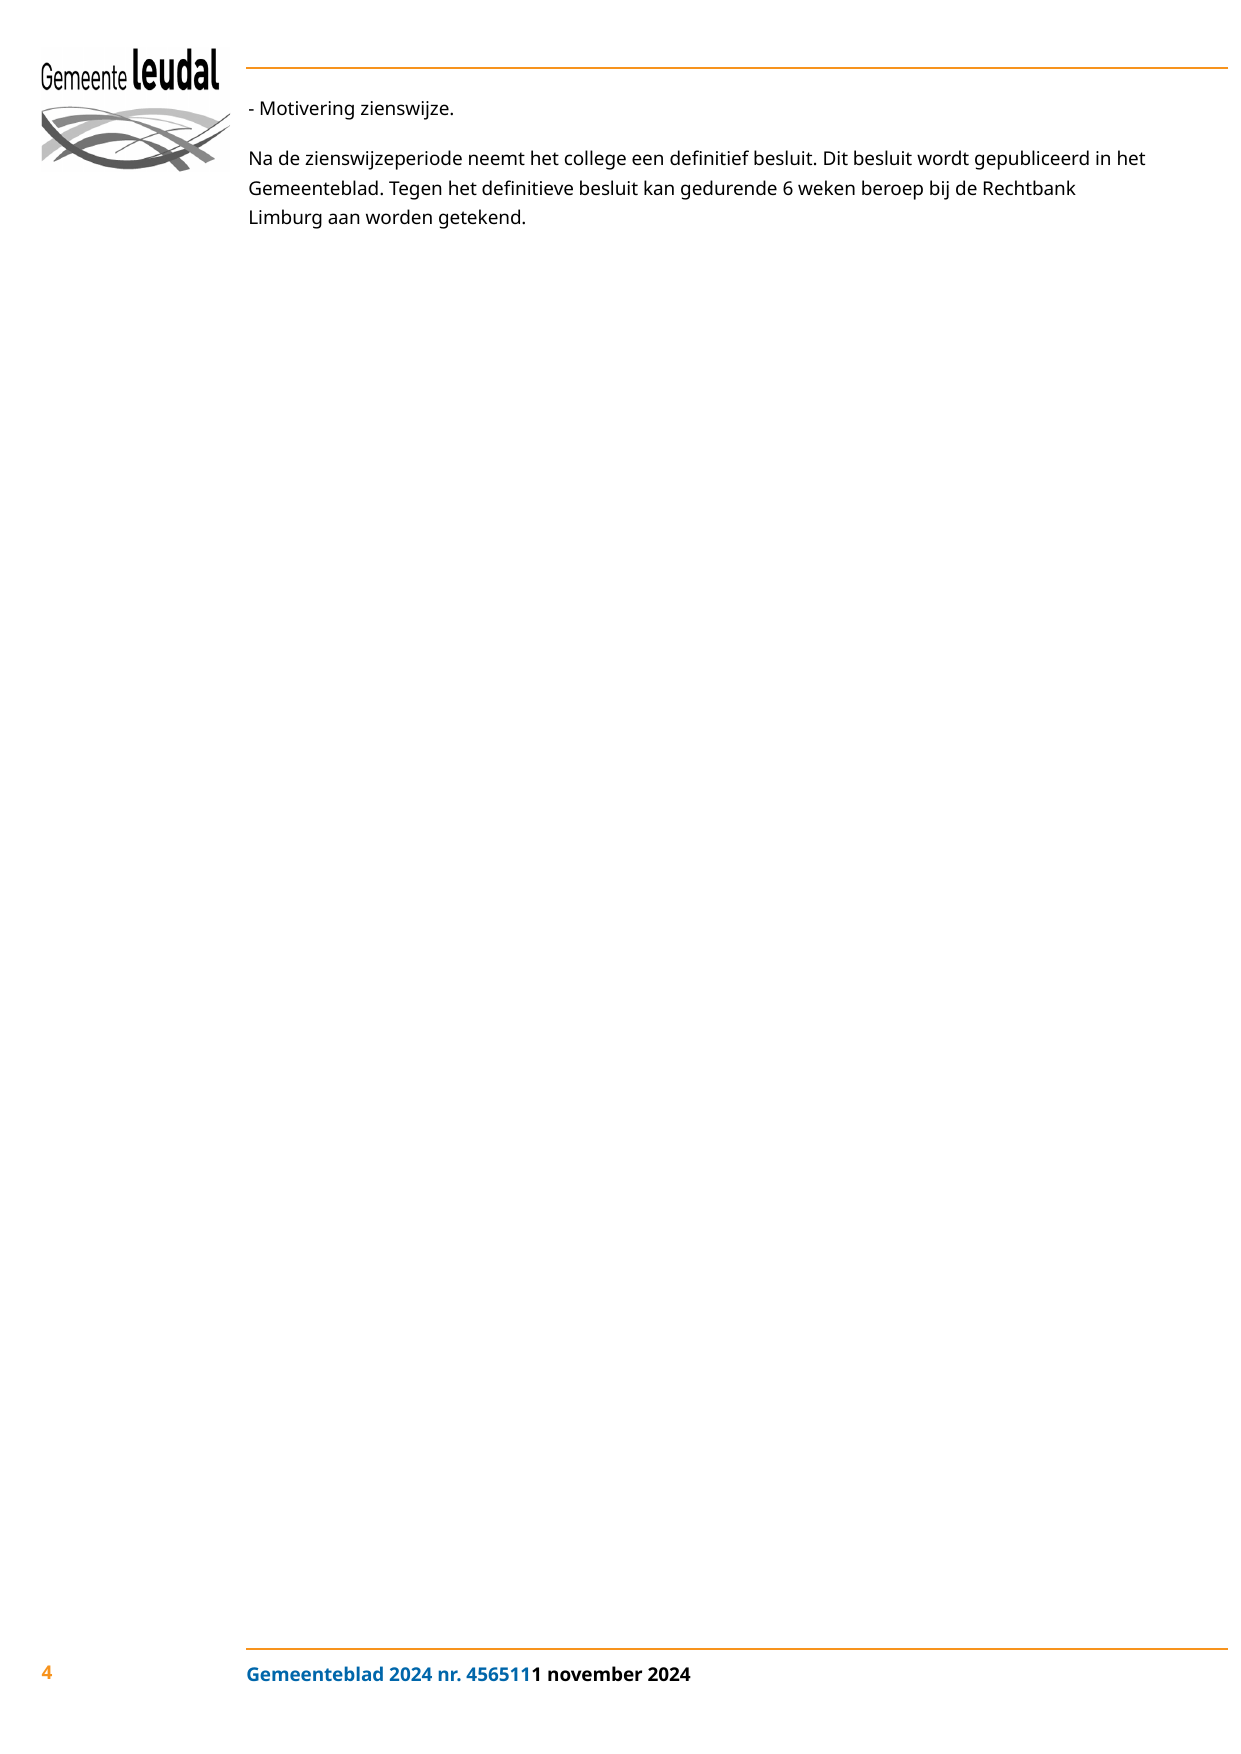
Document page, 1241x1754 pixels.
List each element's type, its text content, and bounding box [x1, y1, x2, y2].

text - Motivering zienswijze. [248, 95, 1152, 121]
picture [41, 47, 231, 172]
text Na de zienswijzeperiode neemt het college een definitief besluit. Dit besluit wordt gepubliceerd in het Gemeenteblad. Tegen het definitieve besluit kan gedurende 6 weken beroep bij de Rechtbank Limburg aan worden getekend. [248, 145, 1152, 230]
